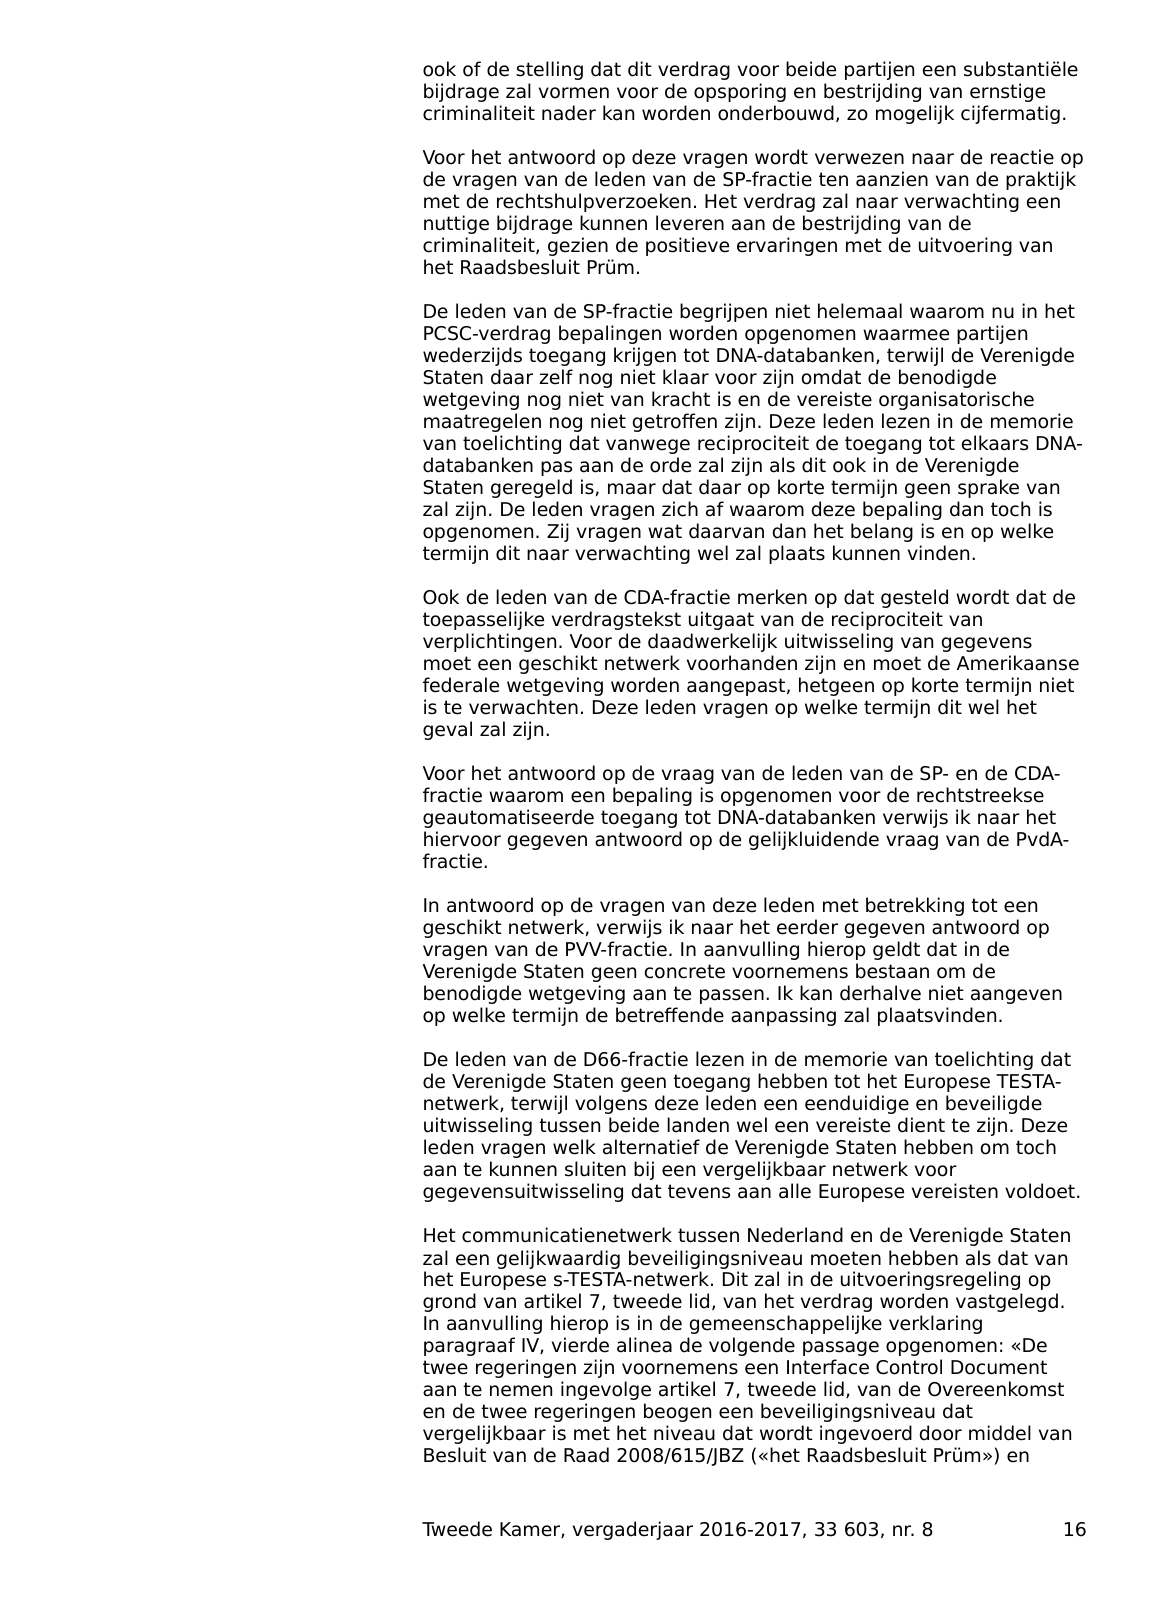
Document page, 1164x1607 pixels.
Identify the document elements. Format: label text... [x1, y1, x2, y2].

text In antwoord op de vragen van deze leden met betrekking tot een geschikt netwerk, verwijs ik naar het eerder gegeven antwoord op vragen van de PVV-fractie. In aanvulling hierop geldt dat in de Verenigde Staten geen concrete voornemens bestaan om de benodigde wetgeving aan te passen. Ik kan derhalve niet aangeven op welke termijn de betreffende aanpassing zal plaatsvinden. [422, 895, 1087, 1027]
text Ook de leden van de CDA-fractie merken op dat gesteld wordt dat de toepasselijke verdragstekst uitgaat van de reciprociteit van verplichtingen. Voor de daadwerkelijk uitwisseling van gegevens moet een geschikt netwerk voorhanden zijn en moet de Amerikaanse federale wetgeving worden aangepast, hetgeen op korte termijn niet is te verwachten. Deze leden vragen op welke termijn dit wel het geval zal zijn. [422, 587, 1087, 741]
text Het communicatienetwerk tussen Nederland en de Verenigde Staten zal een gelijkwaardig beveiligingsniveau moeten hebben als dat van het Europese s-TESTA-netwerk. Dit zal in de uitvoeringsregeling op grond van artikel 7, tweede lid, van het verdrag worden vastgelegd. In aanvulling hierop is in de gemeenschappelijke verklaring paragraaf IV, vierde alinea de volgende passage opgenomen: «De twee regeringen zijn voornemens een Interface Control Document aan te nemen ingevolge artikel 7, tweede lid, van de Overeenkomst en de twee regeringen beogen een beveiligingsniveau dat vergelijkbaar is met het niveau dat wordt ingevoerd door middel van Besluit van de Raad 2008/615/JBZ («het Raadsbesluit Prüm») en [422, 1225, 1087, 1467]
text De leden van de D66-fractie lezen in de memorie van toelichting dat de Verenigde Staten geen toegang hebben tot het Europese TESTA-netwerk, terwijl volgens deze leden een eenduidige en beveiligde uitwisseling tussen beide landen wel een vereiste dient te zijn. Deze leden vragen welk alternatief de Verenigde Staten hebben om toch aan te kunnen sluiten bij een vergelijkbaar netwerk voor gegevensuitwisseling dat tevens aan alle Europese vereisten voldoet. [422, 1049, 1087, 1203]
text De leden van de SP-fractie begrijpen niet helemaal waarom nu in het PCSC-verdrag bepalingen worden opgenomen waarmee partijen wederzijds toegang krijgen tot DNA-databanken, terwijl de Verenigde Staten daar zelf nog niet klaar voor zijn omdat de benodigde wetgeving nog niet van kracht is en de vereiste organisatorische maatregelen nog niet getroffen zijn. Deze leden lezen in de memorie van toelichting dat vanwege reciprociteit de toegang tot elkaars DNA-databanken pas aan de orde zal zijn als dit ook in de Verenigde Staten geregeld is, maar dat daar op korte termijn geen sprake van zal zijn. De leden vragen zich af waarom deze bepaling dan toch is opgenomen. Zij vragen wat daarvan dan het belang is en op welke termijn dit naar verwachting wel zal plaats kunnen vinden. [422, 301, 1087, 565]
text ook of de stelling dat dit verdrag voor beide partijen een substantiële bijdrage zal vormen voor de opsporing en bestrijding van ernstige criminaliteit nader kan worden onderbouwd, zo mogelijk cijfermatig. [422, 59, 1087, 125]
text Voor het antwoord op deze vragen wordt verwezen naar de reactie op de vragen van de leden van de SP-fractie ten aanzien van de praktijk met de rechtshulpverzoeken. Het verdrag zal naar verwachting een nuttige bijdrage kunnen leveren aan de bestrijding van de criminaliteit, gezien de positieve ervaringen met de uitvoering van het Raadsbesluit Prüm. [422, 147, 1087, 279]
text Voor het antwoord op de vraag van de leden van de SP- en de CDA-fractie waarom een bepaling is opgenomen voor de rechtstreekse geautomatiseerde toegang tot DNA-databanken verwijs ik naar het hiervoor gegeven antwoord op de gelijkluidende vraag van de PvdA-fractie. [422, 763, 1087, 873]
